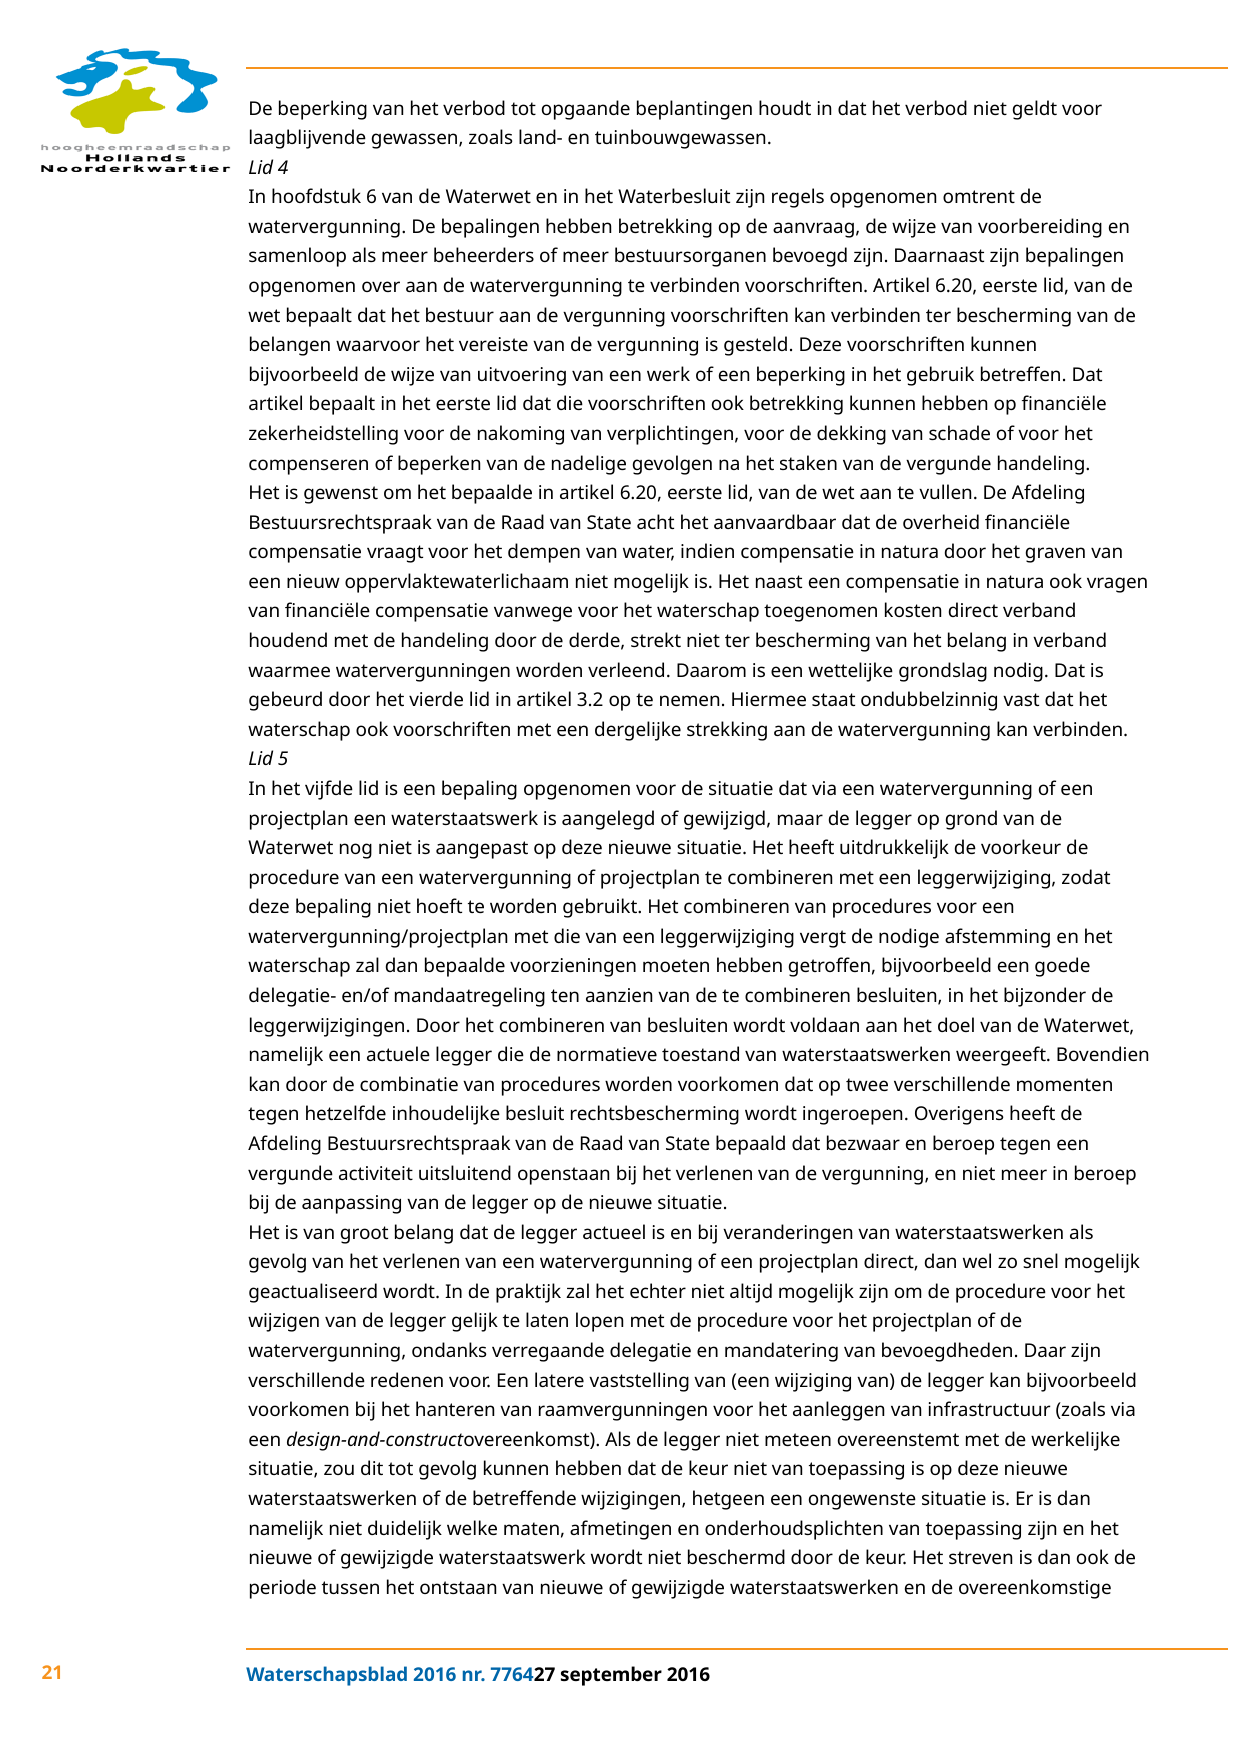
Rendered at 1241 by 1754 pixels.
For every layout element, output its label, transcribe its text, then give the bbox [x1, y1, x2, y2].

text De beperking van het verbod tot opgaande beplantingen houdt in dat het verbod niet geldt voor laagblijvende gewassen, zoals land- en tuinbouwgewassen. [248, 95, 1152, 150]
text Het is van groot belang dat de legger actueel is en bij veranderingen van waterstaatswerken als gevolg van het verlenen van een watervergunning of een projectplan direct, dan wel zo snel mogelijk geactualiseerd wordt. In de praktijk zal het echter niet altijd mogelijk zijn om de procedure voor het wijzigen van de legger gelijk te laten lopen met de procedure voor het projectplan of de watervergunning, ondanks verregaande delegatie en mandatering van bevoegdheden. Daar zijn verschillende redenen voor. Een latere vaststelling van (een wijziging van) de legger kan bijvoorbeeld voorkomen bij het hanteren van raamvergunningen voor het aanleggen van infrastructuur (zoals via een design-and-constructovereenkomst). Als de legger niet meteen overeenstemt met de werkelijke situatie, zou dit tot gevolg kunnen hebben dat de keur niet van toepassing is op deze nieuwe waterstaatswerken of de betreffende wijzigingen, hetgeen een ongewenste situatie is. Er is dan namelijk niet duidelijk welke maten, afmetingen en onderhoudsplichten van toepassing zijn en het nieuwe of gewijzigde waterstaatswerk wordt niet beschermd door de keur. Het streven is dan ook de periode tussen het ontstaan van nieuwe of gewijzigde waterstaatswerken en de overeenkomstige [248, 1219, 1152, 1600]
picture [41, 47, 231, 172]
text In het vijfde lid is een bepaling opgenomen voor de situatie dat via een watervergunning of een projectplan een waterstaatswerk is aangelegd of gewijzigd, maar de legger op grond van de Waterwet nog niet is aangepast op deze nieuwe situatie. Het heeft uitdrukkelijk de voorkeur de procedure van een watervergunning of projectplan te combineren met een leggerwijziging, zodat deze bepaling niet hoeft te worden gebruikt. Het combineren van procedures voor een watervergunning/projectplan met die van een leggerwijziging vergt de nodige afstemming en het waterschap zal dan bepaalde voorzieningen moeten hebben getroffen, bijvoorbeeld een goede delegatie- en/of mandaatregeling ten aanzien van de te combineren besluiten, in het bijzonder de leggerwijzigingen. Door het combineren van besluiten wordt voldaan aan het doel van de Waterwet, namelijk een actuele legger die de normatieve toestand van waterstaatswerken weergeeft. Bovendien kan door de combinatie van procedures worden voorkomen dat op twee verschillende momenten tegen hetzelfde inhoudelijke besluit rechtsbescherming wordt ingeroepen. Overigens heeft de Afdeling Bestuursrechtspraak van de Raad van State bepaald dat bezwaar en beroep tegen een vergunde activiteit uitsluitend openstaan bij het verlenen van de vergunning, en niet meer in beroep bij de aanpassing van de legger op de nieuwe situatie. [248, 775, 1152, 1215]
text Lid 4 [248, 154, 1152, 180]
text Lid 5 [248, 746, 1152, 771]
text In hoofdstuk 6 van de Waterwet en in het Waterbesluit zijn regels opgenomen omtrent de watervergunning. De bepalingen hebben betrekking op de aanvraag, de wijze van voorbereiding en samenloop als meer beheerders of meer bestuursorganen bevoegd zijn. Daarnaast zijn bepalingen opgenomen over aan de watervergunning te verbinden voorschriften. Artikel 6.20, eerste lid, van de wet bepaalt dat het bestuur aan de vergunning voorschriften kan verbinden ter bescherming van de belangen waarvoor het vereiste van de vergunning is gesteld. Deze voorschriften kunnen bijvoorbeeld de wijze van uitvoering van een werk of een beperking in het gebruik betreffen. Dat artikel bepaalt in het eerste lid dat die voorschriften ook betrekking kunnen hebben op financiële zekerheidstelling voor de nakoming van verplichtingen, voor de dekking van schade of voor het compenseren of beperken van de nadelige gevolgen na het staken van de vergunde handeling. [248, 183, 1152, 476]
text Het is gewenst om het bepaalde in artikel 6.20, eerste lid, van de wet aan te vullen. De Afdeling Bestuursrechtspraak van de Raad van State acht het aanvaardbaar dat de overheid financiële compensatie vraagt voor het dempen van water, indien compensatie in natura door het graven van een nieuw oppervlaktewaterlichaam niet mogelijk is. Het naast een compensatie in natura ook vragen van financiële compensatie vanwege voor het waterschap toegenomen kosten direct verband houdend met de handeling door de derde, strekt niet ter bescherming van het belang in verband waarmee watervergunningen worden verleend. Daarom is een wettelijke grondslag nodig. Dat is gebeurd door het vierde lid in artikel 3.2 op te nemen. Hiermee staat ondubbelzinnig vast dat het waterschap ook voorschriften met een dergelijke strekking aan de watervergunning kan verbinden. [248, 479, 1152, 742]
